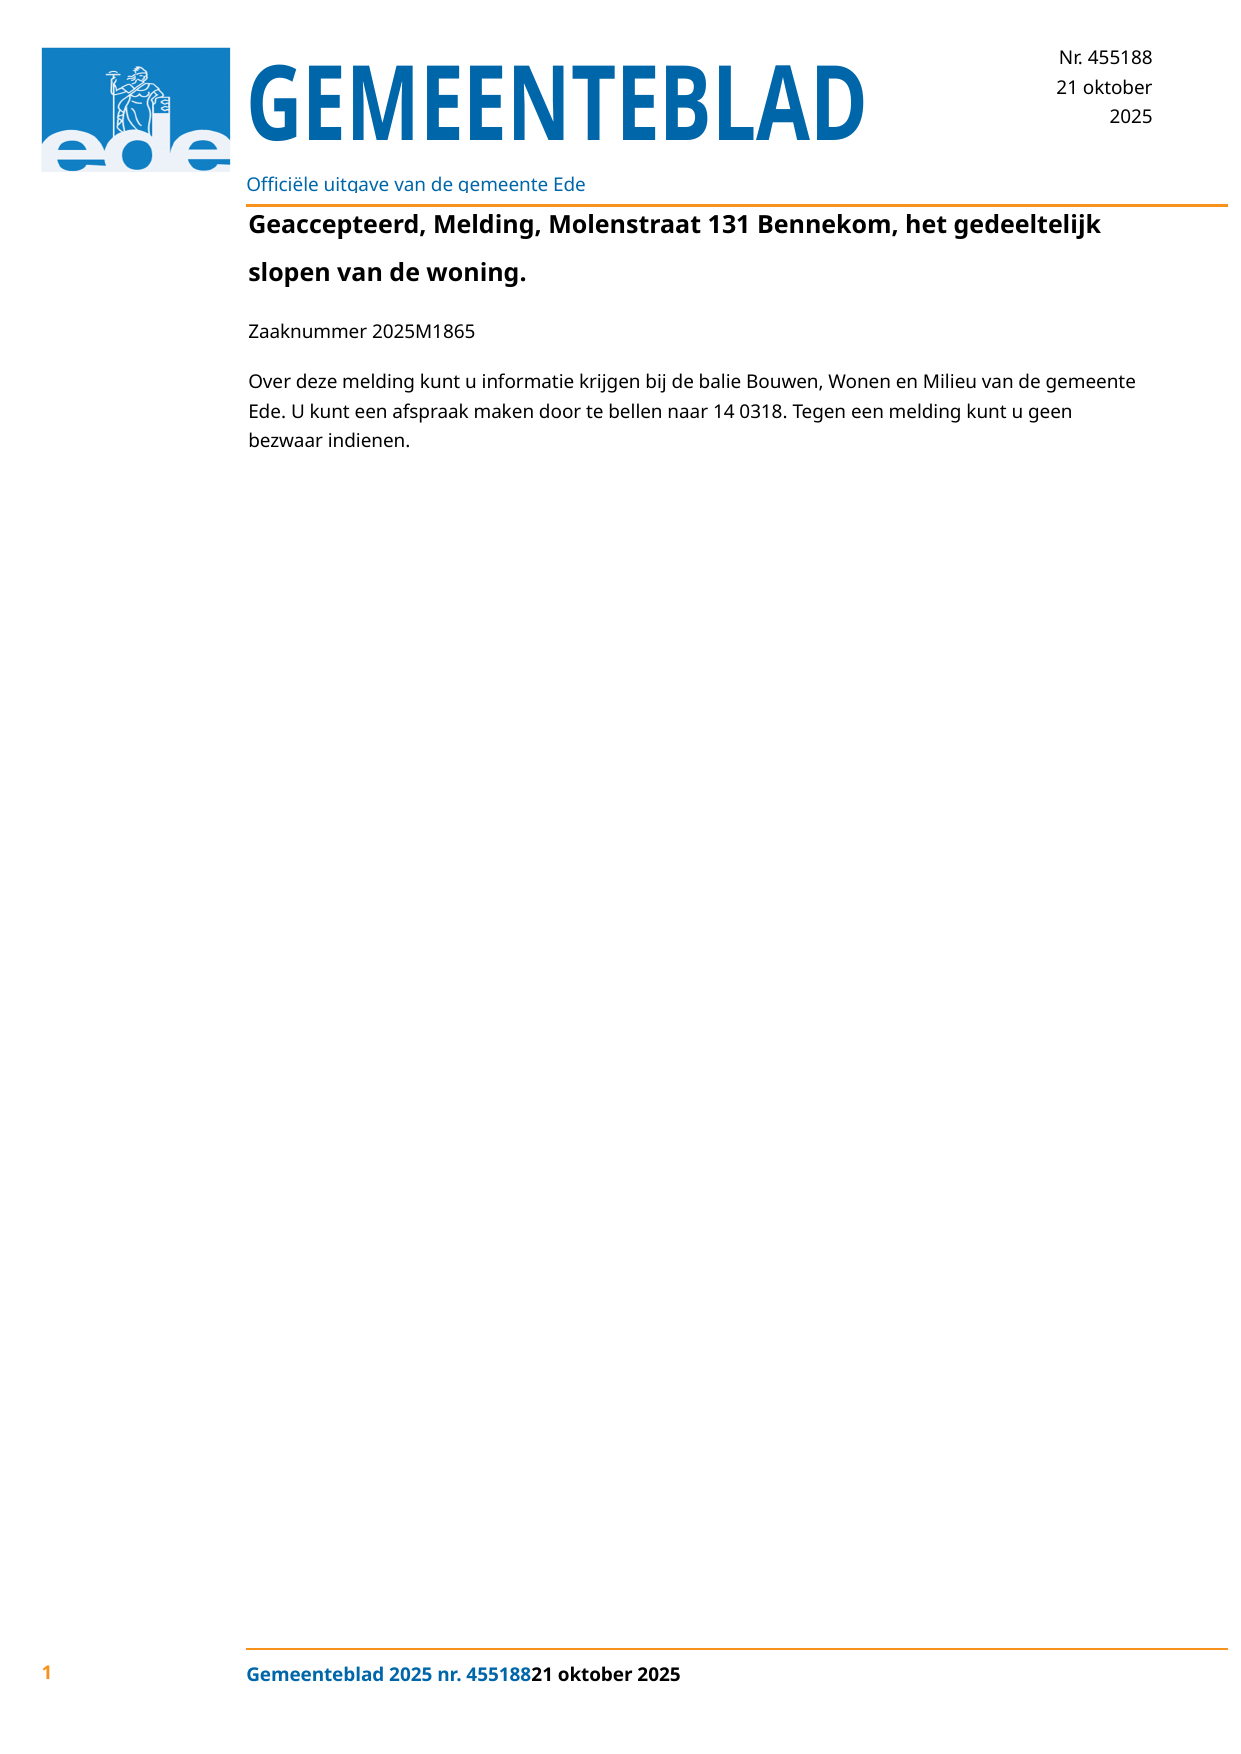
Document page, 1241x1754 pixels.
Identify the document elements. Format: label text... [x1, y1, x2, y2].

text Zaaknummer 2025M1865 [248, 318, 1152, 344]
text Geaccepteerd, Melding, Molenstraat 131 Bennekom, het gedeeltelijk slopen van de woning. [248, 207, 1152, 288]
picture [41, 47, 231, 172]
text Over deze melding kunt u informatie krijgen bij de balie Bouwen, Wonen en Milieu van de gemeente Ede. U kunt een afspraak maken door te bellen naar 14 0318. Tegen een melding kunt u geen bezwaar indienen. [248, 368, 1152, 453]
